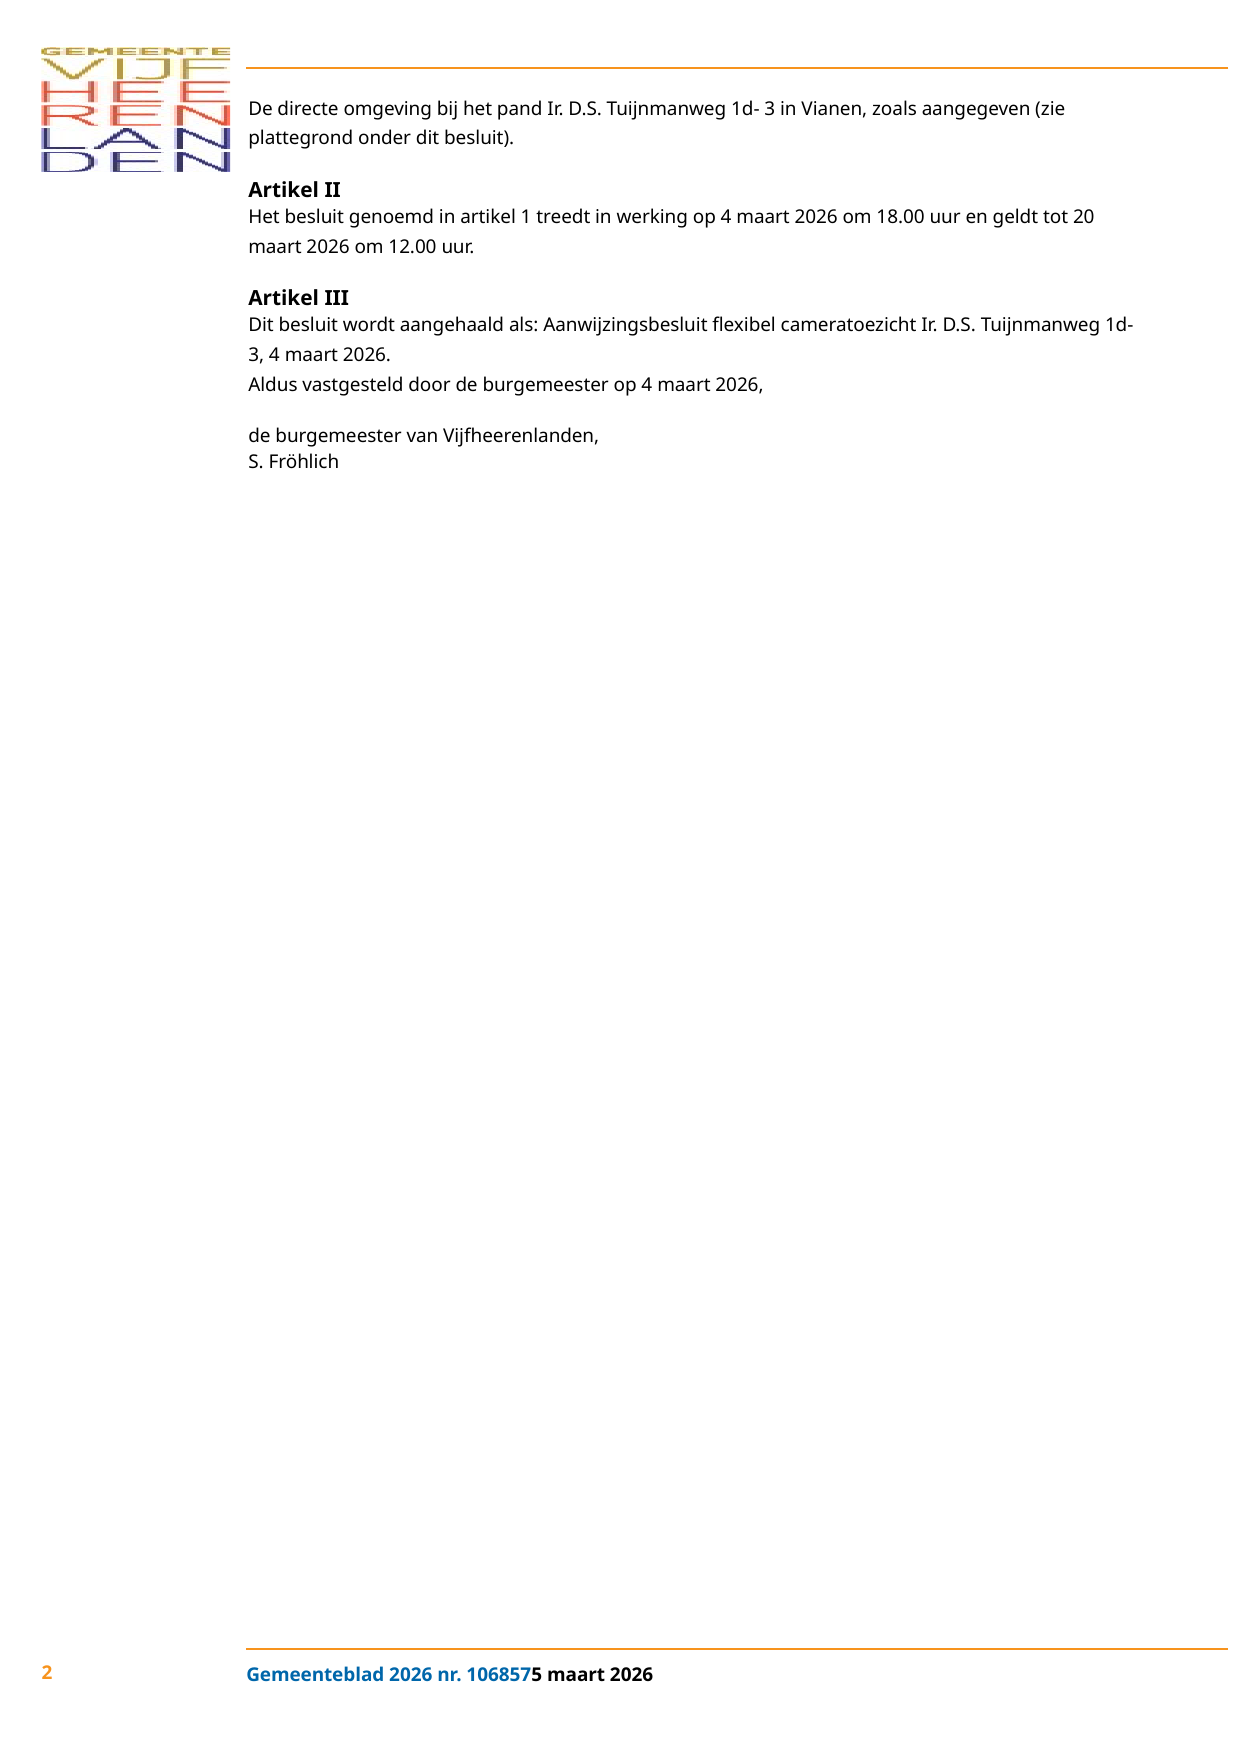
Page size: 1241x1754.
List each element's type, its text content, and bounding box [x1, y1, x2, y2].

picture [41, 47, 231, 172]
text de burgemeester van Vijfheerenlanden, [248, 422, 1152, 448]
text De directe omgeving bij het pand Ir. D.S. Tuijnmanweg 1d- 3 in Vianen, zoals aangegeven (zie plattegrond onder dit besluit). [248, 95, 1152, 150]
text Het besluit genoemd in artikel 1 treedt in werking op 4 maart 2026 om 18.00 uur en geldt tot 20 maart 2026 om 12.00 uur. [248, 203, 1152, 258]
text Artikel III [248, 283, 1152, 312]
text Dit besluit wordt aangehaald als: Aanwijzingsbesluit flexibel cameratoezicht Ir. D.S. Tuijnmanweg 1d- 3, 4 maart 2026. [248, 312, 1152, 367]
text Artikel II [248, 175, 1152, 203]
text Aldus vastgesteld door de burgemeester op 4 maart 2026, [248, 371, 1152, 397]
text S. Fröhlich [248, 448, 1152, 474]
